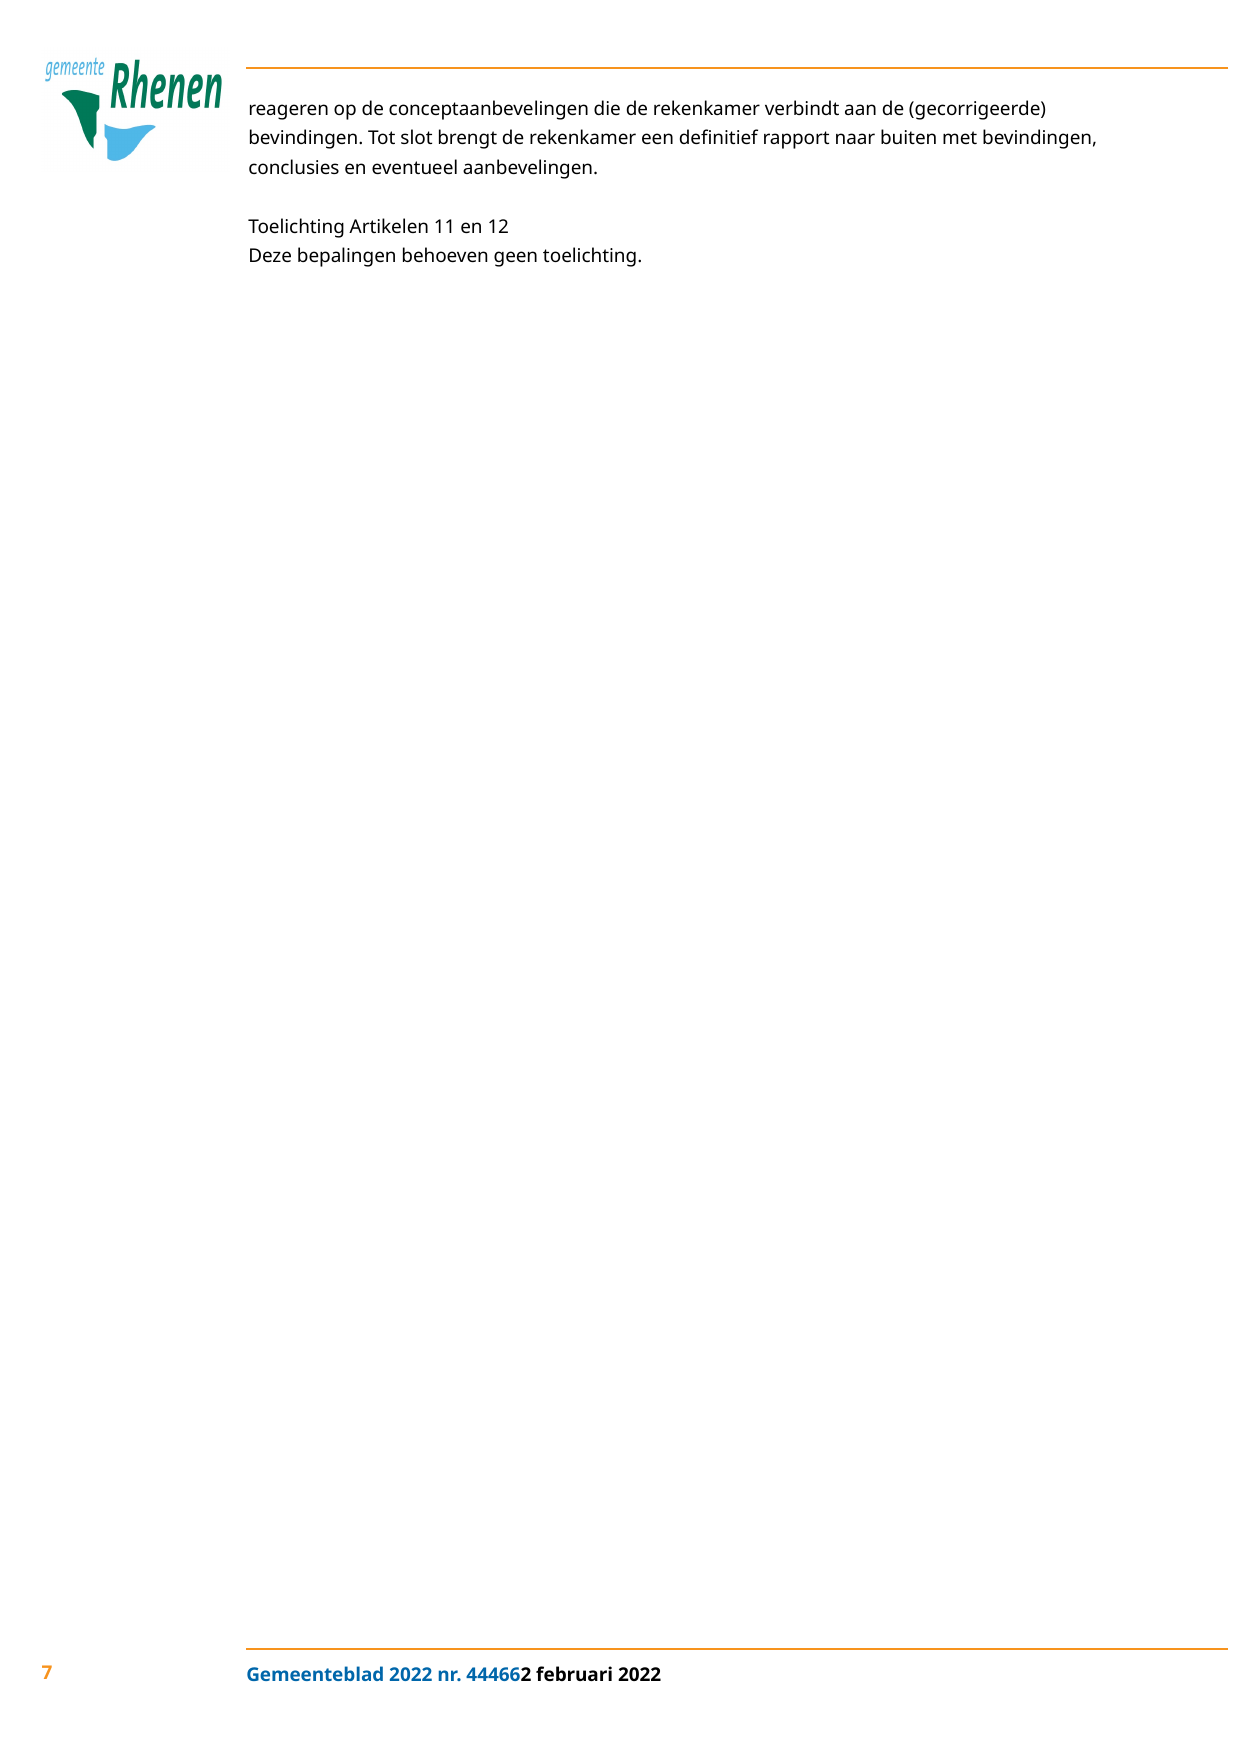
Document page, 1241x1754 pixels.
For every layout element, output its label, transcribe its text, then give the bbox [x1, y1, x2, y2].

text Toelichting Artikelen 11 en 12 [248, 213, 1152, 239]
picture [41, 47, 231, 172]
text reageren op de conceptaanbevelingen die de rekenkamer verbindt aan de (gecorrigeerde) bevindingen. Tot slot brengt de rekenkamer een definitief rapport naar buiten met bevindingen, conclusies en eventueel aanbevelingen. [248, 95, 1152, 180]
text Deze bepalingen behoeven geen toelichting. [248, 243, 1152, 268]
